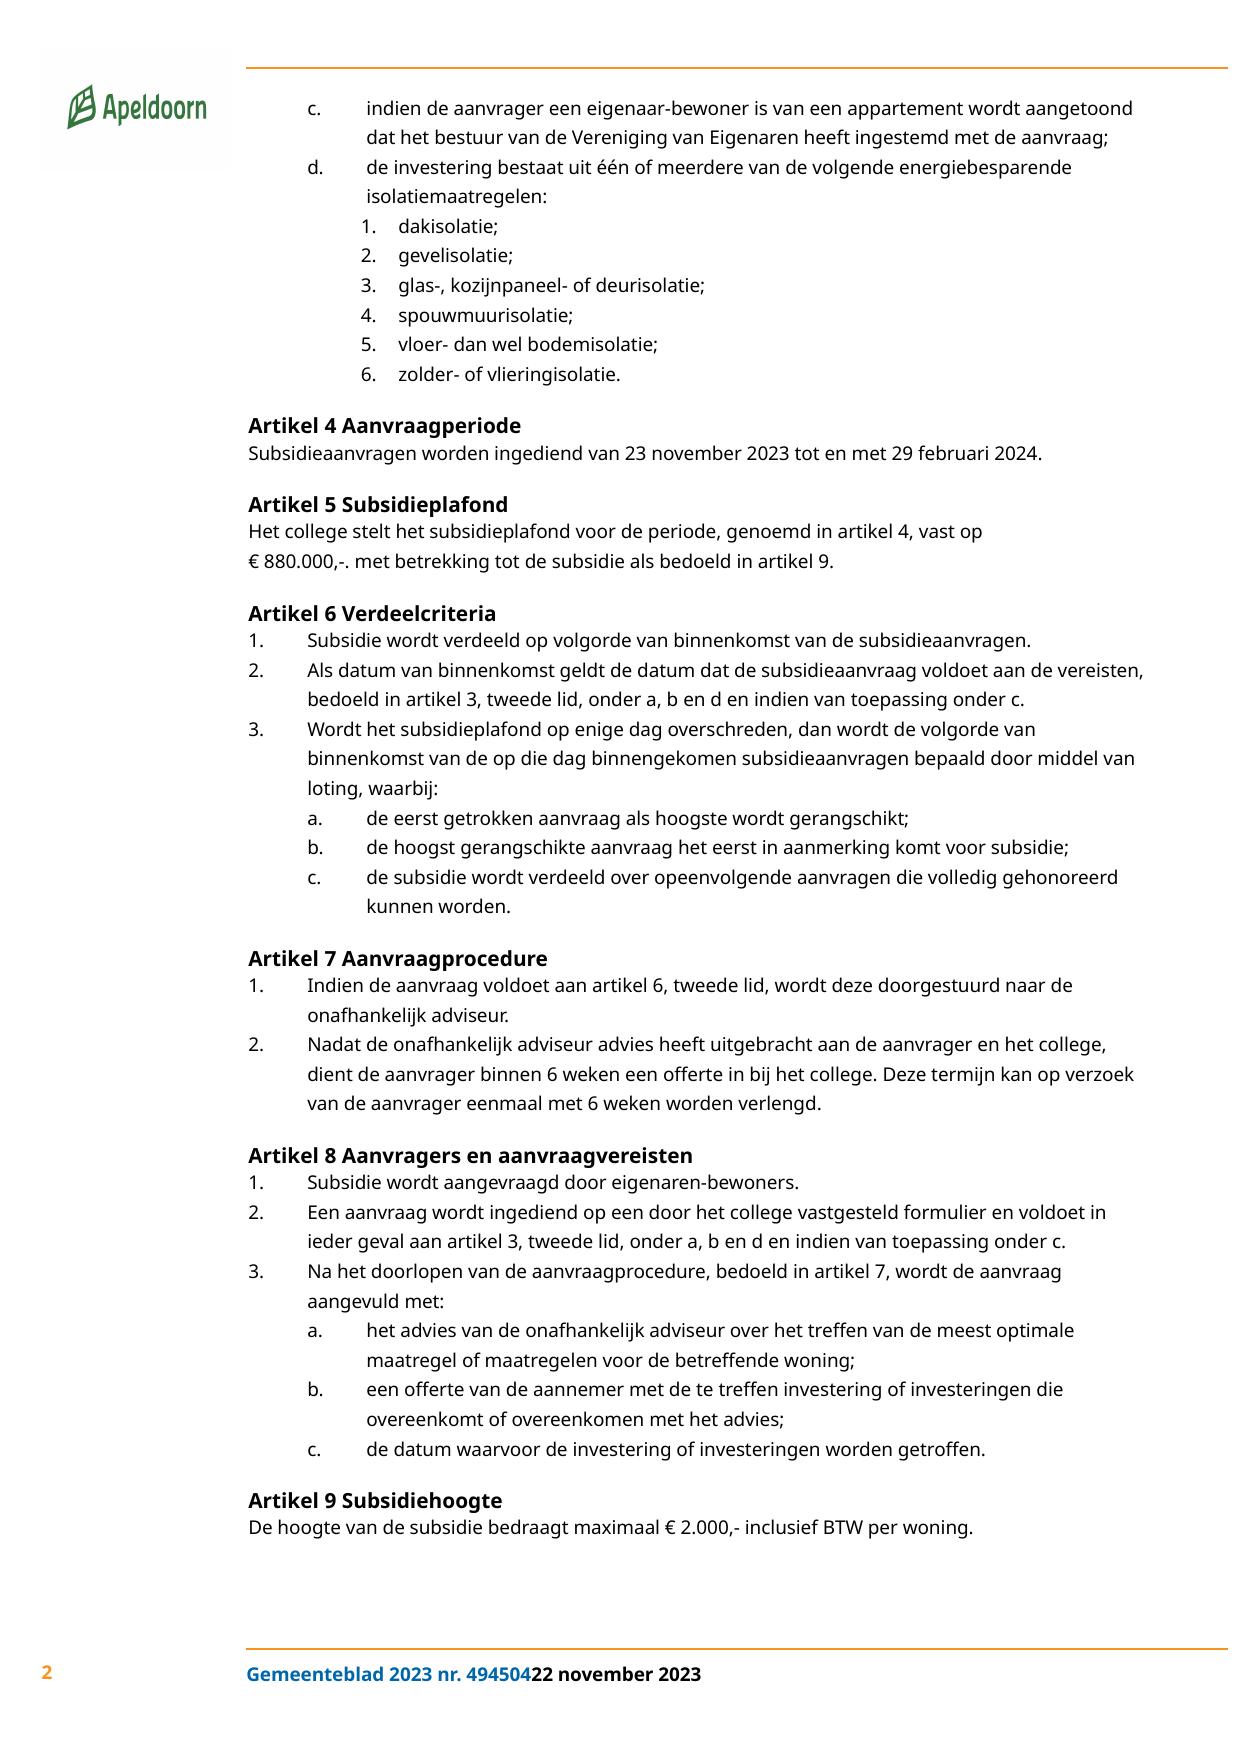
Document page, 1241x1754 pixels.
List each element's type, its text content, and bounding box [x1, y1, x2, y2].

text Artikel 6 Verdeelcriteria [248, 599, 1152, 627]
list Als datum van binnenkomst geldt de datum dat de subsidieaanvraag voldoet aan de vereisten, bedoeld in artikel 3, tweede lid, onder a, b en d en indien van toepassing onder c. [248, 657, 1152, 712]
text € 880.000,-. met betrekking tot de subsidie als bedoeld in artikel 9. [248, 548, 1152, 574]
text Artikel 8 Aanvragers en aanvraagvereisten [248, 1141, 1152, 1169]
list Nadat de onafhankelijk adviseur advies heeft uitgebracht aan de aanvrager en het college, dient de aanvrager binnen 6 weken een offerte in bij het college. Deze termijn kan op verzoek van de aanvrager eenmaal met 6 weken worden verlengd. [248, 1031, 1152, 1116]
list dakisolatie; [361, 213, 1152, 239]
list glas-, kozijnpaneel- of deurisolatie; [361, 272, 1152, 298]
text Artikel 9 Subsidiehoogte [248, 1486, 1152, 1514]
list Wordt het subsidieplafond op enige dag overschreden, dan wordt de volgorde van binnenkomst van de op die dag binnengekomen subsidieaanvragen bepaald door middel van loting, waarbij: [248, 716, 1152, 801]
list de datum waarvoor de investering of investeringen worden getroffen. [307, 1436, 1152, 1461]
list de subsidie wordt verdeeld over opeenvolgende aanvragen die volledig gehonoreerd kunnen worden. [307, 864, 1152, 919]
text Artikel 7 Aanvraagprocedure [248, 944, 1152, 972]
picture [41, 47, 231, 172]
list een offerte van de aannemer met de te treffen investering of investeringen die overeenkomt of overeenkomen met het advies; [307, 1377, 1152, 1432]
text Subsidieaanvragen worden ingediend van 23 november 2023 tot en met 29 februari 2024. [248, 440, 1152, 466]
list gevelisolatie; [361, 243, 1152, 268]
text Artikel 5 Subsidieplafond [248, 490, 1152, 519]
list Een aanvraag wordt ingediend op een door het college vastgesteld formulier en voldoet in ieder geval aan artikel 3, tweede lid, onder a, b en d en indien van toepassing onder c. [248, 1199, 1152, 1254]
list spouwmuurisolatie; [361, 302, 1152, 328]
list Na het doorlopen van de aanvraagprocedure, bedoeld in artikel 7, wordt de aanvraag aangevuld met: [248, 1258, 1152, 1313]
list vloer- dan wel bodemisolatie; [361, 331, 1152, 357]
text Artikel 4 Aanvraagperiode [248, 411, 1152, 440]
list het advies van de onafhankelijk adviseur over het treffen van de meest optimale maatregel of maatregelen voor de betreffende woning; [307, 1317, 1152, 1373]
list Subsidie wordt verdeeld op volgorde van binnenkomst van de subsidieaanvragen. [248, 627, 1152, 653]
text Het college stelt het subsidieplafond voor de periode, genoemd in artikel 4, vast op [248, 519, 1152, 544]
list de hoogst gerangschikte aanvraag het eerst in aanmerking komt voor subsidie; [307, 834, 1152, 860]
list Indien de aanvraag voldoet aan artikel 6, tweede lid, wordt deze doorgestuurd naar de onafhankelijk adviseur. [248, 972, 1152, 1028]
text De hoogte van de subsidie bedraagt maximaal € 2.000,- inclusief BTW per woning. [248, 1514, 1152, 1540]
list de investering bestaat uit één of meerdere van de volgende energiebesparende isolatiemaatregelen: [307, 154, 1152, 209]
list zolder- of vlieringisolatie. [361, 361, 1152, 387]
list de eerst getrokken aanvraag als hoogste wordt gerangschikt; [307, 805, 1152, 830]
list indien de aanvrager een eigenaar-bewoner is van een appartement wordt aangetoond dat het bestuur van de Vereniging van Eigenaren heeft ingestemd met de aanvraag; [307, 95, 1152, 150]
list Subsidie wordt aangevraagd door eigenaren-bewoners. [248, 1169, 1152, 1195]
